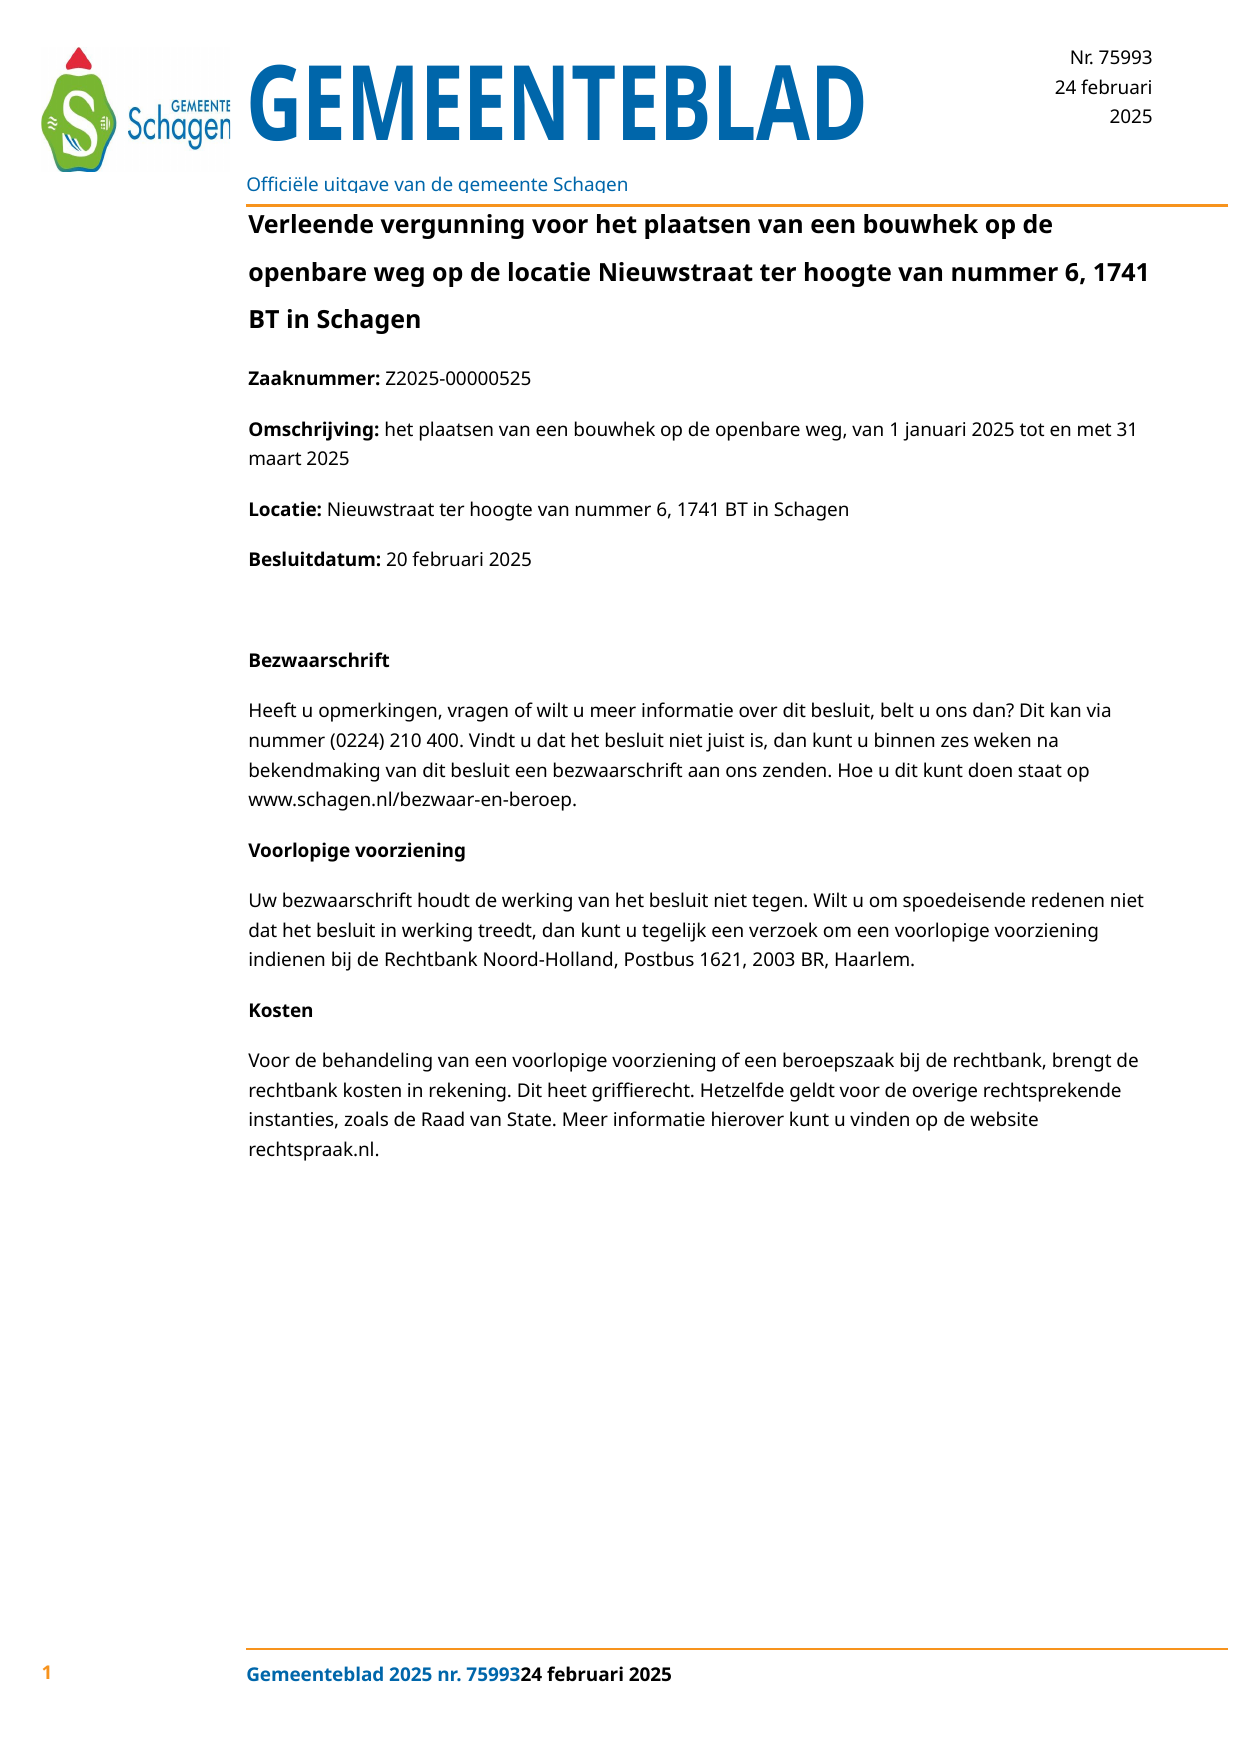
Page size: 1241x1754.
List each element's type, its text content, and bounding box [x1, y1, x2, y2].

picture [41, 47, 231, 172]
text Zaaknummer: Z2025-00000525 [248, 366, 1152, 391]
text Kosten [248, 997, 1152, 1022]
text Voorlopige voorziening [248, 837, 1152, 862]
text Besluitdatum: 20 februari 2025 [248, 546, 1152, 572]
text Verleende vergunning voor het plaatsen van een bouwhek op de openbare weg op de locatie Nieuwstraat ter hoogte van nummer 6, 1741 BT in Schagen [248, 207, 1152, 336]
text Heeft u opmerkingen, vragen of wilt u meer informatie over dit besluit, belt u ons dan? Dit kan via nummer (0224) 210 400. Vindt u dat het besluit niet juist is, dan kunt u binnen zes weken na bekendmaking van dit besluit een bezwaarschrift aan ons zenden. Hoe u dit kunt doen staat op www.schagen.nl/bezwaar-en-beroep. [248, 698, 1152, 812]
text Voor de behandeling van een voorlopige voorziening of een beroepszaak bij de rechtbank, brengt de rechtbank kosten in rekening. Dit heet griffierecht. Hetzelfde geldt voor de overige rechtsprekende instanties, zoals de Raad van State. Meer informatie hierover kunt u vinden op de website rechtspraak.nl. [248, 1047, 1152, 1162]
text Omschrijving: het plaatsen van een bouwhek op de openbare weg, van 1 januari 2025 tot en met 31 maart 2025 [248, 416, 1152, 471]
text Bezwaarschrift [248, 647, 1152, 673]
text Locatie: Nieuwstraat ter hoogte van nummer 6, 1741 BT in Schagen [248, 496, 1152, 522]
text Uw bezwaarschrift houdt de werking van het besluit niet tegen. Wilt u om spoedeisende redenen niet dat het besluit in werking treedt, dan kunt u tegelijk een verzoek om een voorlopige voorziening indienen bij de Rechtbank Noord-Holland, Postbus 1621, 2003 BR, Haarlem. [248, 887, 1152, 972]
